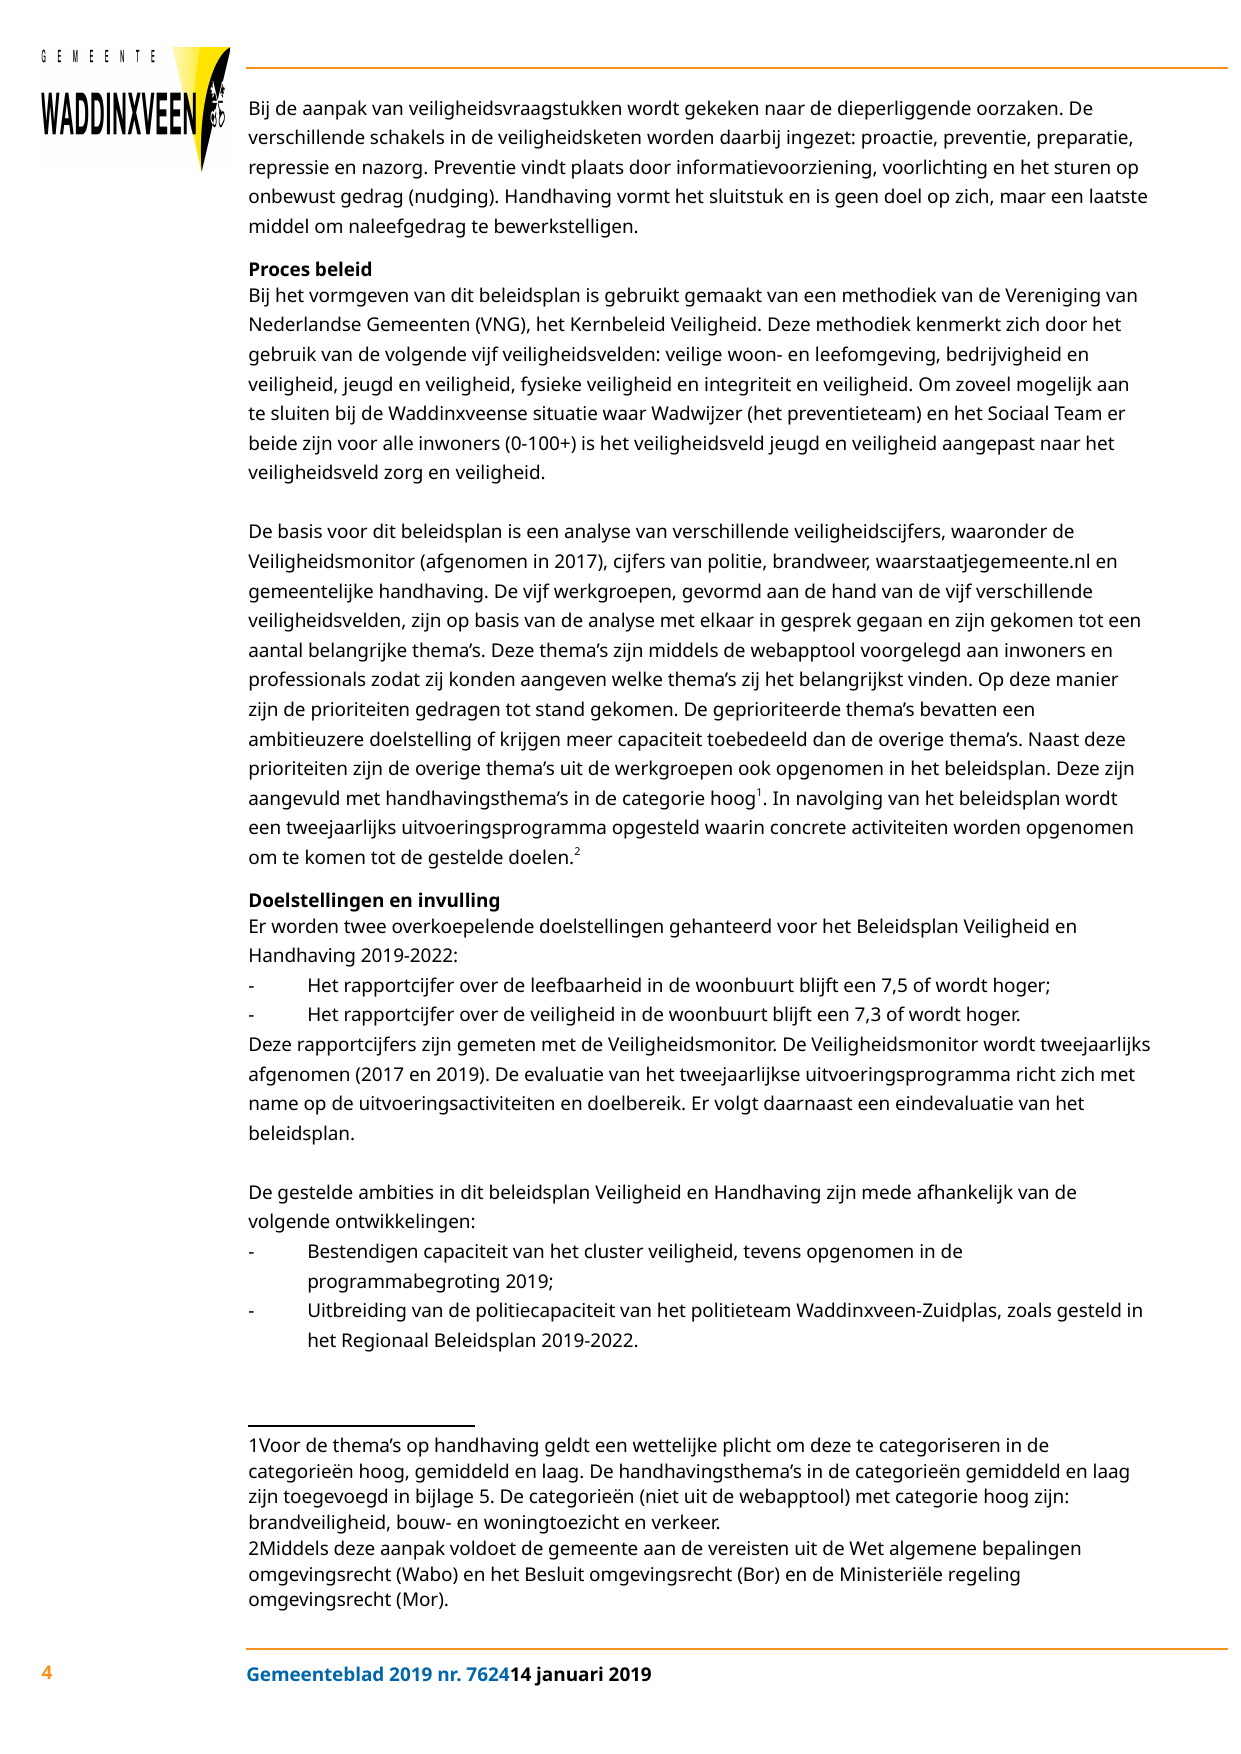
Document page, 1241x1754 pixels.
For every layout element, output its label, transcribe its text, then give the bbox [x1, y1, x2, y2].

text Deze rapportcijfers zijn gemeten met de Veiligheidsmonitor. De Veiligheidsmonitor wordt tweejaarlijks afgenomen (2017 en 2019). De evaluatie van het tweejaarlijkse uitvoeringsprogramma richt zich met name op de uitvoeringsactiviteiten en doelbereik. Er volgt daarnaast een eindevaluatie van het beleidsplan. [248, 1031, 1152, 1146]
text Bij de aanpak van veiligheidsvraagstukken wordt gekeken naar de dieperliggende oorzaken. De verschillende schakels in de veiligheidsketen worden daarbij ingezet: proactie, preventie, preparatie, repressie en nazorg. Preventie vindt plaats door informatievoorziening, voorlichting en het sturen op onbewust gedrag (nudging). Handhaving vormt het sluitstuk en is geen doel op zich, maar een laatste middel om naleefgedrag te bewerkstelligen. [248, 95, 1152, 239]
text Proces beleid [248, 256, 1152, 282]
list Bestendigen capaciteit van het cluster veiligheid, tevens opgenomen in de programmabegroting 2019; [248, 1238, 1152, 1294]
text Bij het vormgeven van dit beleidsplan is gebruikt gemaakt van een methodiek van de Vereniging van Nederlandse Gemeenten (VNG), het Kernbeleid Veiligheid. Deze methodiek kenmerkt zich door het gebruik van de volgende vijf veiligheidsvelden: veilige woon- en leefomgeving, bedrijvigheid en veiligheid, jeugd en veiligheid, fysieke veiligheid en integriteit en veiligheid. Om zoveel mogelijk aan te sluiten bij de Waddinxveense situatie waar Wadwijzer (het preventieteam) en het Sociaal Team er beide zijn voor alle inwoners (0-100+) is het veiligheidsveld jeugd en veiligheid aangepast naar het veiligheidsveld zorg en veiligheid. [248, 282, 1152, 485]
text De gestelde ambities in dit beleidsplan Veiligheid en Handhaving zijn mede afhankelijk van de volgende ontwikkelingen: [248, 1179, 1152, 1234]
list Het rapportcijfer over de leefbaarheid in de woonbuurt blijft een 7,5 of wordt hoger; [248, 972, 1152, 998]
text De basis voor dit beleidsplan is een analyse van verschillende veiligheidscijfers, waaronder de Veiligheidsmonitor (afgenomen in 2017), cijfers van politie, brandweer, waarstaatjegemeente.nl en gemeentelijke handhaving. De vijf werkgroepen, gevormd aan de hand van de vijf verschillende veiligheidsvelden, zijn op basis van de analyse met elkaar in gesprek gegaan en zijn gekomen tot een aantal belangrijke thema’s. Deze thema’s zijn middels de webapptool voorgelegd aan inwoners en professionals zodat zij konden aangeven welke thema’s zij het belangrijkst vinden. Op deze manier zijn de prioriteiten gedragen tot stand gekomen. De geprioriteerde thema’s bevatten een ambitieuzere doelstelling of krijgen meer capaciteit toebedeeld dan de overige thema’s. Naast deze prioriteiten zijn de overige thema’s uit de werkgroepen ook opgenomen in het beleidsplan. Deze zijn aangevuld met handhavingsthema’s in de categorie hoog. In navolging van het beleidsplan wordt een tweejaarlijks uitvoeringsprogramma opgesteld waarin concrete activiteiten worden opgenomen om te komen tot de gestelde doelen. [248, 519, 1152, 870]
list Het rapportcijfer over de veiligheid in de woonbuurt blijft een 7,3 of wordt hoger. [248, 1002, 1152, 1027]
text Er worden twee overkoepelende doelstellingen gehanteerd voor het Beleidsplan Veiligheid en Handhaving 2019-2022: [248, 913, 1152, 968]
text Doelstellingen en invulling [248, 887, 1152, 913]
picture [41, 47, 231, 172]
list Uitbreiding van de politiecapaciteit van het politieteam Waddinxveen-Zuidplas, zoals gesteld in het Regionaal Beleidsplan 2019-2022. [248, 1297, 1152, 1353]
text Middels deze aanpak voldoet de gemeente aan de vereisten uit de Wet algemene bepalingen omgevingsrecht (Wabo) en het Besluit omgevingsrecht (Bor) en de Ministeriële regeling omgevingsrecht (Mor). [248, 1535, 1152, 1612]
text Voor de thema’s op handhaving geldt een wettelijke plicht om deze te categoriseren in de categorieën hoog, gemiddeld en laag. De handhavingsthema’s in de categorieën gemiddeld en laag zijn toegevoegd in bijlage 5. De categorieën (niet uit de webapptool) met categorie hoog zijn: brandveiligheid, bouw- en woningtoezicht en verkeer. [248, 1432, 1152, 1535]
